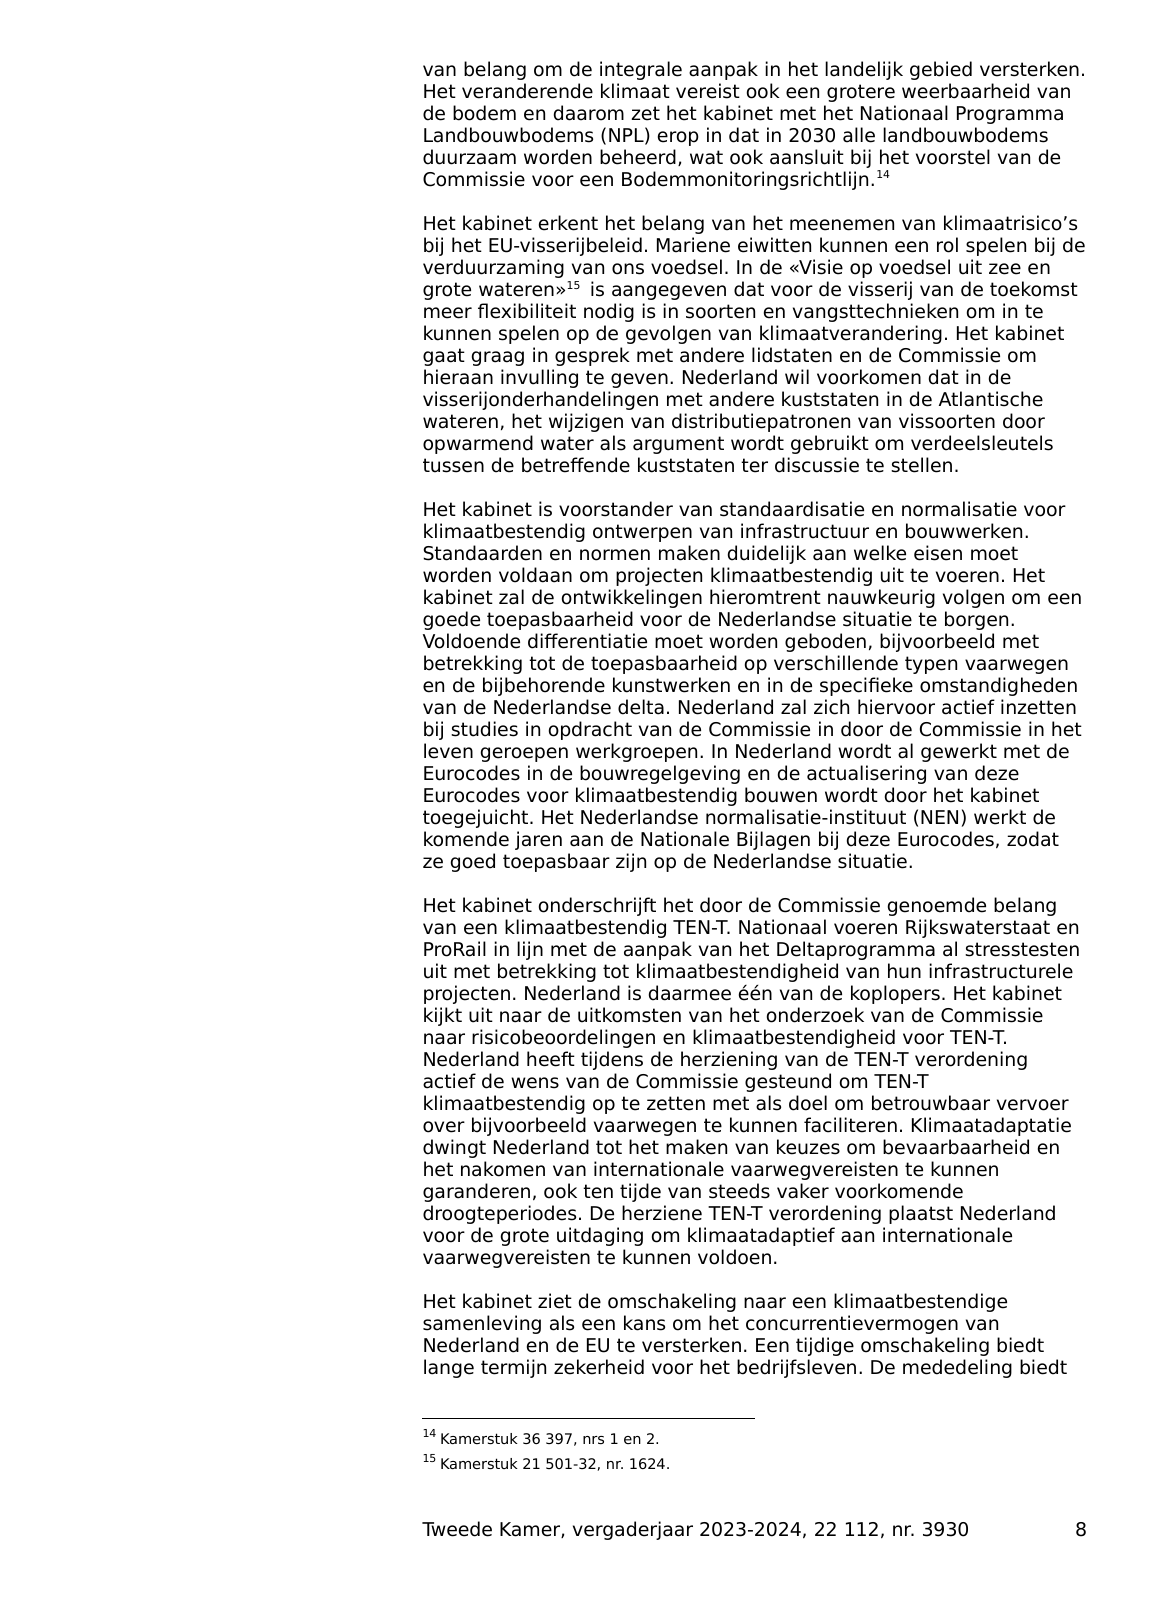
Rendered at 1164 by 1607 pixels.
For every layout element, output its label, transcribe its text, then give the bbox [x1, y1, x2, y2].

text Kamerstuk 36 397, nrs 1 en 2. [422, 1427, 1087, 1449]
text Het kabinet is voorstander van standaardisatie en normalisatie voor klimaatbestendig ontwerpen van infrastructuur en bouwwerken. Standaarden en normen maken duidelijk aan welke eisen moet worden voldaan om projecten klimaatbestendig uit te voeren. Het kabinet zal de ontwikkelingen hieromtrent nauwkeurig volgen om een goede toepasbaarheid voor de Nederlandse situatie te borgen. Voldoende differentiatie moet worden geboden, bijvoorbeeld met betrekking tot de toepasbaarheid op verschillende typen vaarwegen en de bijbehorende kunstwerken en in de specifieke omstandigheden van de Nederlandse delta. Nederland zal zich hiervoor actief inzetten bij studies in opdracht van de Commissie in door de Commissie in het leven geroepen werkgroepen. In Nederland wordt al gewerkt met de Eurocodes in de bouwregelgeving en de actualisering van deze Eurocodes voor klimaatbestendig bouwen wordt door het kabinet toegejuicht. Het Nederlandse normalisatie-instituut (NEN) werkt de komende jaren aan de Nationale Bijlagen bij deze Eurocodes, zodat ze goed toepasbaar zijn op de Nederlandse situatie. [422, 499, 1087, 873]
text Kamerstuk 21 501-32, nr. 1624. [422, 1452, 1087, 1474]
text Het kabinet ziet de omschakeling naar een klimaatbestendige samenleving als een kans om het concurrentievermogen van Nederland en de EU te versterken. Een tijdige omschakeling biedt lange termijn zekerheid voor het bedrijfsleven. De mededeling biedt [422, 1291, 1087, 1379]
text Het kabinet erkent het belang van het meenemen van klimaatrisico’s bij het EU-visserijbeleid. Mariene eiwitten kunnen een rol spelen bij de verduurzaming van ons voedsel. In de «Visie op voedsel uit zee en grote wateren» is aangegeven dat voor de visserij van de toekomst meer flexibiliteit nodig is in soorten en vangsttechnieken om in te kunnen spelen op de gevolgen van klimaatverandering. Het kabinet gaat graag in gesprek met andere lidstaten en de Commissie om hieraan invulling te geven. Nederland wil voorkomen dat in de visserijonderhandelingen met andere kuststaten in de Atlantische wateren, het wijzigen van distributiepatronen van vissoorten door opwarmend water als argument wordt gebruikt om verdeelsleutels tussen de betreffende kuststaten ter discussie te stellen. [422, 213, 1087, 477]
text van belang om de integrale aanpak in het landelijk gebied versterken. Het veranderende klimaat vereist ook een grotere weerbaarheid van de bodem en daarom zet het kabinet met het Nationaal Programma Landbouwbodems (NPL) erop in dat in 2030 alle landbouwbodems duurzaam worden beheerd, wat ook aansluit bij het voorstel van de Commissie voor een Bodemmonitoringsrichtlijn. [422, 59, 1087, 191]
text Het kabinet onderschrijft het door de Commissie genoemde belang van een klimaatbestendig TEN-T. Nationaal voeren Rijkswaterstaat en ProRail in lijn met de aanpak van het Deltaprogramma al stresstesten uit met betrekking tot klimaatbestendigheid van hun infrastructurele projecten. Nederland is daarmee één van de koplopers. Het kabinet kijkt uit naar de uitkomsten van het onderzoek van de Commissie naar risicobeoordelingen en klimaatbestendigheid voor TEN-T. Nederland heeft tijdens de herziening van de TEN-T verordening actief de wens van de Commissie gesteund om TEN-T klimaatbestendig op te zetten met als doel om betrouwbaar vervoer over bijvoorbeeld vaarwegen te kunnen faciliteren. Klimaatadaptatie dwingt Nederland tot het maken van keuzes om bevaarbaarheid en het nakomen van internationale vaarwegvereisten te kunnen garanderen, ook ten tijde van steeds vaker voorkomende droogteperiodes. De herziene TEN-T verordening plaatst Nederland voor de grote uitdaging om klimaatadaptief aan internationale vaarwegvereisten te kunnen voldoen. [422, 895, 1087, 1268]
